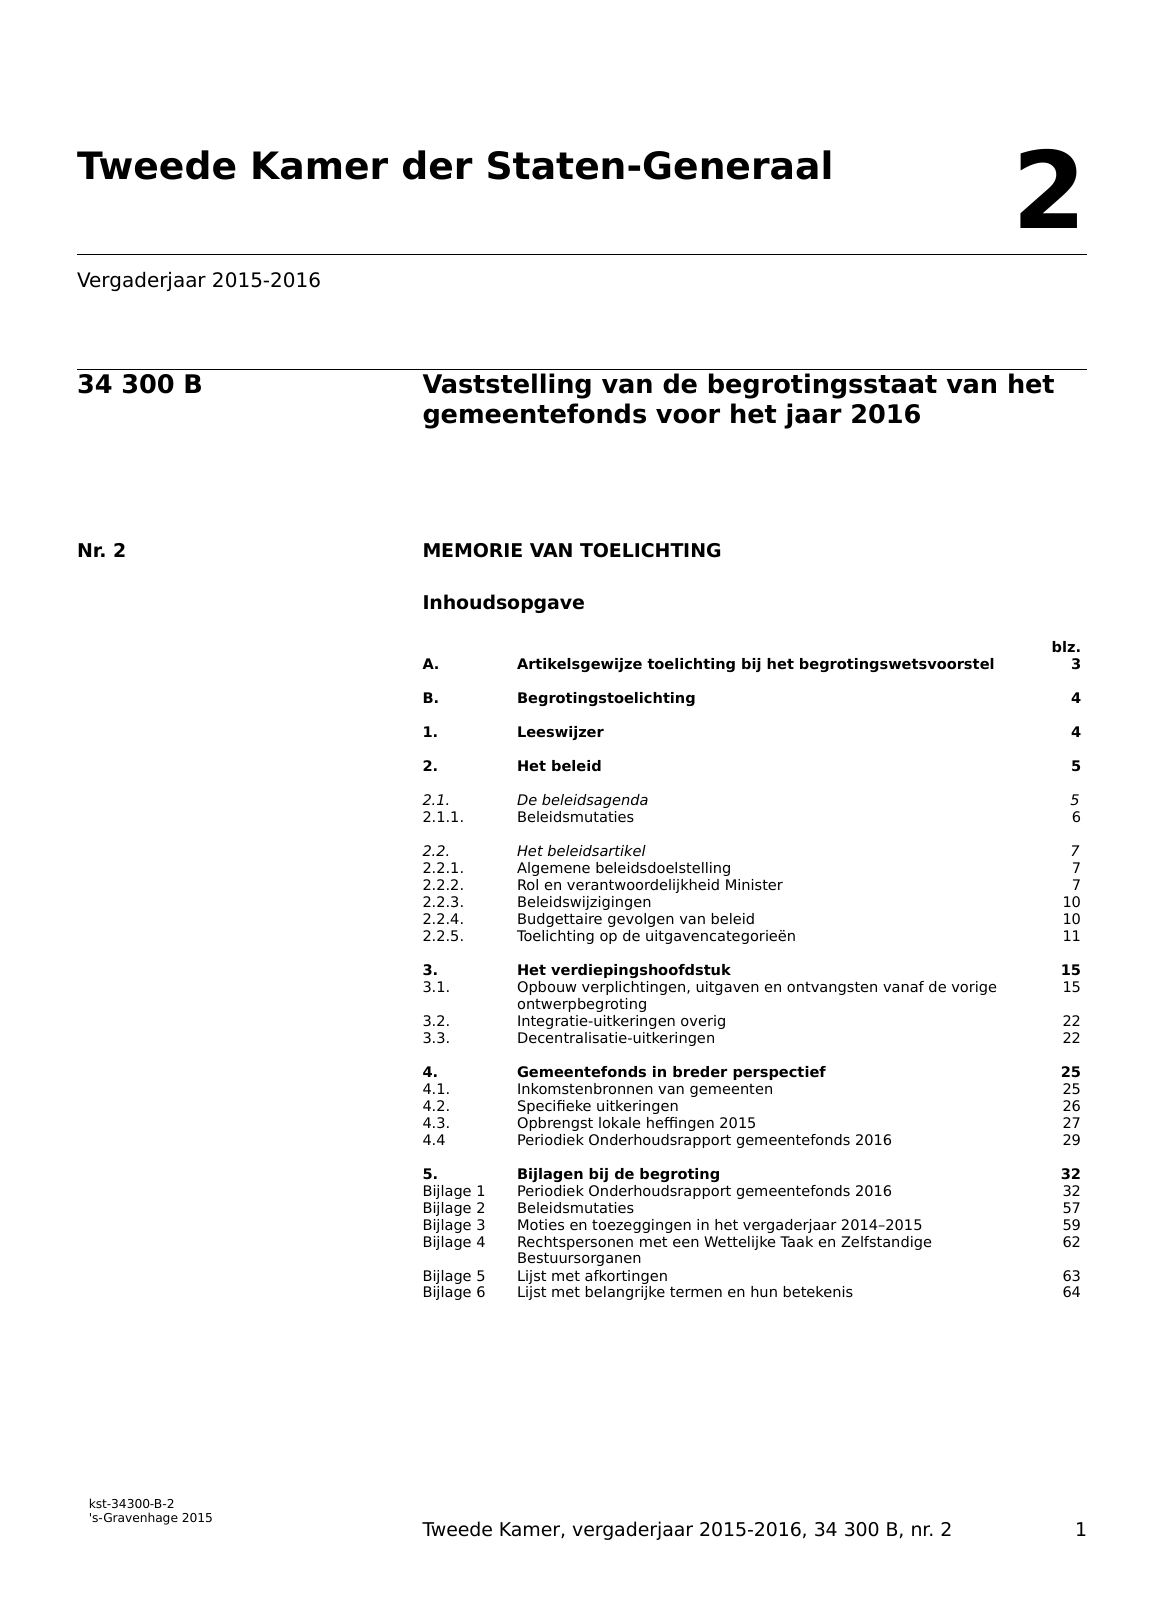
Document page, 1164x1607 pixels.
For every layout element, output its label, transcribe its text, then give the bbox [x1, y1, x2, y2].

table_cell Periodiek Onderhoudsrapport gemeentefonds 2016 [511, 1132, 1028, 1148]
table_cell De beleidsagenda [511, 792, 1028, 809]
table_cell Het beleidsartikel [511, 843, 1028, 860]
table_cell Opbrengst lokale heffingen 2015 [511, 1115, 1028, 1132]
table_cell [1028, 673, 1087, 690]
table_cell 15 [1028, 962, 1087, 979]
table_cell 3.3. [422, 1030, 511, 1047]
table_cell 2.2.5. [422, 928, 511, 945]
table_cell 32 [1028, 1183, 1087, 1199]
table_cell [422, 826, 511, 843]
table_cell 62 [1028, 1234, 1087, 1267]
table_cell Decentralisatie-uitkeringen [511, 1030, 1028, 1047]
table_cell [511, 673, 1028, 690]
table_cell [1028, 826, 1087, 843]
table_cell 4.2. [422, 1098, 511, 1114]
table_cell 2.2.2. [422, 877, 511, 894]
table_cell 2.2.4. [422, 911, 511, 928]
table_cell Gemeentefonds in breder perspectief [511, 1064, 1028, 1081]
table_cell 22 [1028, 1030, 1087, 1047]
table_cell 4.3. [422, 1115, 511, 1132]
table_cell 15 [1028, 979, 1087, 1013]
table_cell [422, 741, 511, 758]
table_cell 64 [1028, 1284, 1087, 1301]
table_cell 4. [422, 1064, 511, 1081]
table_cell Specifieke uitkeringen [511, 1098, 1028, 1114]
table_cell [422, 707, 511, 724]
table_cell [1028, 1047, 1087, 1064]
table_cell [511, 1149, 1028, 1166]
text 's-Gravenhage 2015 [88, 1511, 323, 1525]
table_cell 10 [1028, 894, 1087, 911]
table_cell Inkomstenbronnen van gemeenten [511, 1081, 1028, 1098]
table_cell 2.2.1. [422, 860, 511, 877]
table_cell [422, 945, 511, 962]
table_cell 2.1. [422, 792, 511, 809]
table_cell [511, 945, 1028, 962]
table_cell Het verdiepingshoofdstuk [511, 962, 1028, 979]
table_cell 27 [1028, 1115, 1087, 1132]
subtitle Nr. 2 MEMORIE VAN TOELICHTING [77, 540, 1087, 562]
table_cell Leeswijzer [511, 724, 1028, 741]
table_cell 3.2. [422, 1013, 511, 1030]
table_cell 57 [1028, 1200, 1087, 1216]
table_cell [511, 775, 1028, 792]
table_cell 3. [422, 962, 511, 979]
table_cell Bijlage 2 [422, 1200, 511, 1216]
table_cell [511, 826, 1028, 843]
table_cell 1. [422, 724, 511, 741]
table_cell Lijst met belangrijke termen en hun betekenis [511, 1284, 1028, 1301]
table_cell Bijlage 1 [422, 1183, 511, 1199]
table_cell 5 [1028, 758, 1087, 775]
table_header 2 [886, 130, 1087, 254]
text kst-34300-B-2 [88, 1497, 323, 1511]
table_cell [1028, 741, 1087, 758]
table_cell Bijlage 5 [422, 1268, 511, 1284]
table_cell 7 [1028, 860, 1087, 877]
table_cell 2.2. [422, 843, 511, 860]
table_cell Integratie-uitkeringen overig [511, 1013, 1028, 1030]
table_cell [422, 673, 511, 690]
table_cell [511, 707, 1028, 724]
table_cell A. [422, 656, 511, 673]
table_cell [1028, 775, 1087, 792]
table_header [422, 639, 511, 656]
table_cell 4.4 [422, 1132, 511, 1148]
table_cell 2.1.1. [422, 809, 511, 826]
table_cell Bijlagen bij de begroting [511, 1166, 1028, 1182]
table_cell [1028, 945, 1087, 962]
table_cell 5 [1028, 792, 1087, 809]
table_cell [511, 741, 1028, 758]
table_cell Vergaderjaar 2015-2016 [77, 255, 1087, 369]
table_cell 3.1. [422, 979, 511, 1013]
table_cell 32 [1028, 1166, 1087, 1182]
table_cell Beleidsmutaties [511, 809, 1028, 826]
table_cell Artikelsgewijze toelichting bij het begrotingswetsvoorstel [511, 656, 1028, 673]
table_cell Bijlage 4 [422, 1234, 511, 1267]
table_cell Rechtspersonen met een Wettelijke Taak en Zelfstandige Bestuursorganen [511, 1234, 1028, 1267]
table_header [511, 639, 1028, 656]
table_header Tweede Kamer der Staten-Generaal [77, 130, 886, 254]
table_cell 4 [1028, 724, 1087, 741]
table_cell 4 [1028, 690, 1087, 707]
table_header blz. [1028, 639, 1087, 656]
table_cell Beleidswijzigingen [511, 894, 1028, 911]
table_cell 2. [422, 758, 511, 775]
table_cell 26 [1028, 1098, 1087, 1114]
table_cell Het beleid [511, 758, 1028, 775]
table_cell Moties en toezeggingen in het vergaderjaar 2014–2015 [511, 1216, 1028, 1233]
table_cell 7 [1028, 843, 1087, 860]
table_cell 3 [1028, 656, 1087, 673]
table_cell 59 [1028, 1216, 1087, 1233]
table_cell 10 [1028, 911, 1087, 928]
table_cell 11 [1028, 928, 1087, 945]
table_cell Begrotingstoelichting [511, 690, 1028, 707]
table_cell Beleidsmutaties [511, 1200, 1028, 1216]
table_cell B. [422, 690, 511, 707]
table_cell [1028, 1149, 1087, 1166]
table_cell 4.1. [422, 1081, 511, 1098]
table_cell 63 [1028, 1268, 1087, 1284]
table_cell [422, 775, 511, 792]
table_cell Algemene beleidsdoelstelling [511, 860, 1028, 877]
table_cell Toelichting op de uitgavencategorieën [511, 928, 1028, 945]
table_cell Bijlage 6 [422, 1284, 511, 1301]
table_cell Opbouw verplichtingen, uitgaven en ontvangsten vanaf de vorige ontwerpbegroting [511, 979, 1028, 1013]
table_cell 7 [1028, 877, 1087, 894]
table_cell 5. [422, 1166, 511, 1182]
table_cell Lijst met afkortingen [511, 1268, 1028, 1284]
table_cell 25 [1028, 1081, 1087, 1098]
table_cell 29 [1028, 1132, 1087, 1148]
table_cell 2.2.3. [422, 894, 511, 911]
table_cell Rol en verantwoordelijkheid Minister [511, 877, 1028, 894]
table_cell [422, 1149, 511, 1166]
table_cell [511, 1047, 1028, 1064]
table_cell [422, 1047, 511, 1064]
subtitle Inhoudsopgave [422, 592, 1087, 614]
table_cell Bijlage 3 [422, 1216, 511, 1233]
table_cell 22 [1028, 1013, 1087, 1030]
table_cell Budgettaire gevolgen van beleid [511, 911, 1028, 928]
table_cell 25 [1028, 1064, 1087, 1081]
table_cell [1028, 707, 1087, 724]
table_cell Periodiek Onderhoudsrapport gemeentefonds 2016 [511, 1183, 1028, 1199]
subtitle 34 300 B Vaststelling van de begrotingsstaat van het gemeentefonds voor het jaar 2016 [77, 370, 1087, 429]
table_cell 6 [1028, 809, 1087, 826]
